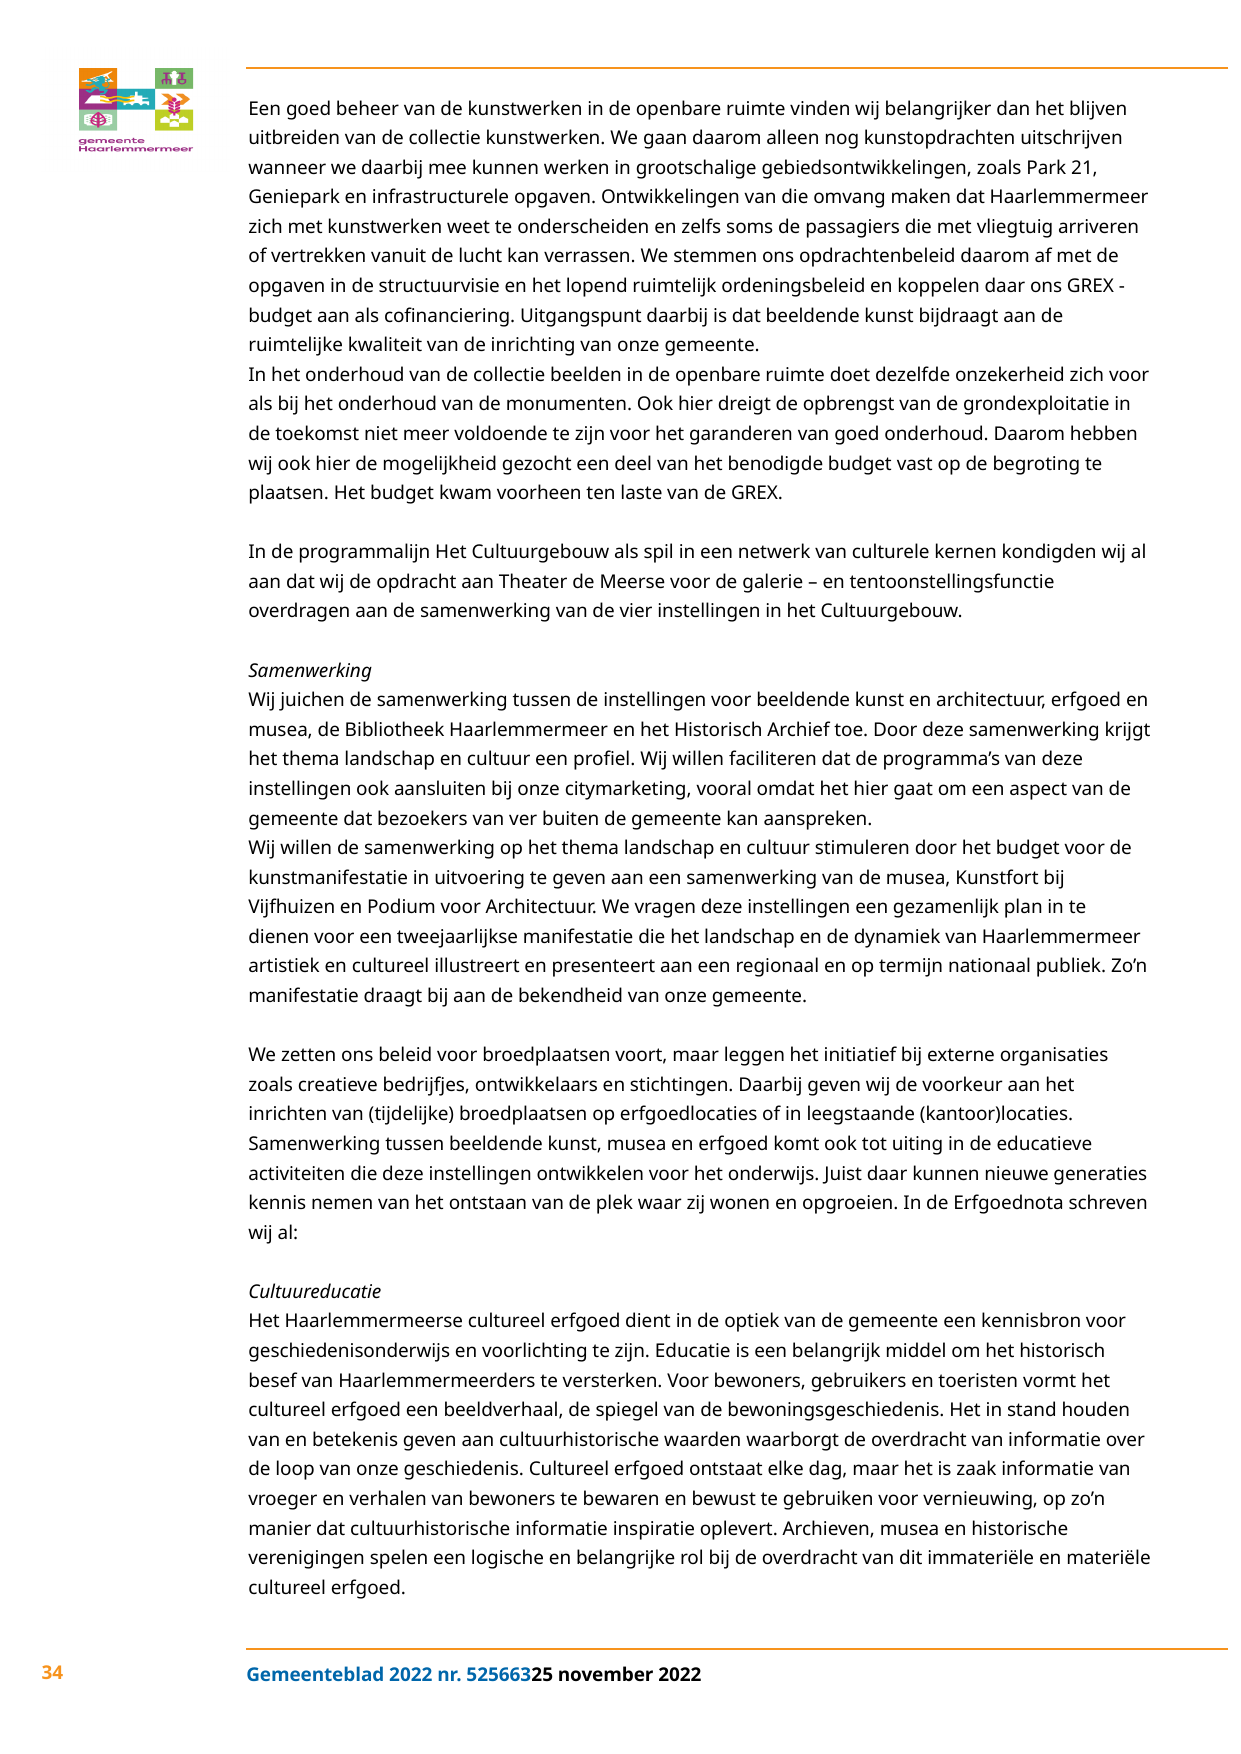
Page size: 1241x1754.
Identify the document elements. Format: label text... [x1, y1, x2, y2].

text We zetten ons beleid voor broedplaatsen voort, maar leggen het initiatief bij externe organisaties zoals creatieve bedrijfjes, ontwikkelaars en stichtingen. Daarbij geven wij de voorkeur aan het inrichten van (tijdelijke) broedplaatsen op erfgoedlocaties of in leegstaande (kantoor)locaties. [248, 1041, 1152, 1126]
text Het Haarlemmermeerse cultureel erfgoed dient in de optiek van de gemeente een kennisbron voor geschiedenisonderwijs en voorlichting te zijn. Educatie is een belangrijk middel om het historisch besef van Haarlemmermeerders te versterken. Voor bewoners, gebruikers en toeristen vormt het cultureel erfgoed een beeldverhaal, de spiegel van de bewoningsgeschiedenis. Het in stand houden van en betekenis geven aan cultuurhistorische waarden waarborgt de overdracht van informatie over de loop van onze geschiedenis. Cultureel erfgoed ontstaat elke dag, maar het is zaak informatie van vroeger en verhalen van bewoners te bewaren en bewust te gebruiken voor vernieuwing, op zo’n manier dat cultuurhistorische informatie inspiratie oplevert. Archieven, musea en historische verenigingen spelen een logische en belangrijke rol bij de overdracht van dit immateriële en materiële cultureel erfgoed. [248, 1308, 1152, 1600]
text Samenwerking [248, 657, 1152, 683]
text Samenwerking tussen beeldende kunst, musea en erfgoed komt ook tot uiting in de educatieve activiteiten die deze instellingen ontwikkelen voor het onderwijs. Juist daar kunnen nieuwe generaties kennis nemen van het ontstaan van de plek waar zij wonen en opgroeien. In de Erfgoednota schreven wij al: [248, 1130, 1152, 1245]
text Wij juichen de samenwerking tussen de instellingen voor beeldende kunst en architectuur, erfgoed en musea, de Bibliotheek Haarlemmermeer en het Historisch Archief toe. Door deze samenwerking krijgt het thema landschap en cultuur een profiel. Wij willen faciliteren dat de programma’s van deze instellingen ook aansluiten bij onze citymarketing, vooral omdat het hier gaat om een aspect van de gemeente dat bezoekers van ver buiten de gemeente kan aanspreken. [248, 686, 1152, 831]
text In het onderhoud van de collectie beelden in de openbare ruimte doet dezelfde onzekerheid zich voor als bij het onderhoud van de monumenten. Ook hier dreigt de opbrengst van de grondexploitatie in de toekomst niet meer voldoende te zijn voor het garanderen van goed onderhoud. Daarom hebben wij ook hier de mogelijkheid gezocht een deel van het benodigde budget vast op de begroting te plaatsen. Het budget kwam voorheen ten laste van de GREX. [248, 361, 1152, 505]
text In de programmalijn Het Cultuurgebouw als spil in een netwerk van culturele kernen kondigden wij al aan dat wij de opdracht aan Theater de Meerse voor de galerie – en tentoonstellingsfunctie overdragen aan de samenwerking van de vier instellingen in het Cultuurgebouw. [248, 538, 1152, 623]
text Cultuureducatie [248, 1278, 1152, 1304]
picture [41, 47, 231, 172]
text Een goed beheer van de kunstwerken in de openbare ruimte vinden wij belangrijker dan het blijven uitbreiden van de collectie kunstwerken. We gaan daarom alleen nog kunstopdrachten uitschrijven wanneer we daarbij mee kunnen werken in grootschalige gebiedsontwikkelingen, zoals Park 21, Geniepark en infrastructurele opgaven. Ontwikkelingen van die omvang maken dat Haarlemmermeer zich met kunstwerken weet te onderscheiden en zelfs soms de passagiers die met vliegtuig arriveren of vertrekken vanuit de lucht kan verrassen. We stemmen ons opdrachtenbeleid daarom af met de opgaven in de structuurvisie en het lopend ruimtelijk ordeningsbeleid en koppelen daar ons GREX - budget aan als cofinanciering. Uitgangspunt daarbij is dat beeldende kunst bijdraagt aan de ruimtelijke kwaliteit van de inrichting van onze gemeente. [248, 95, 1152, 357]
text Wij willen de samenwerking op het thema landschap en cultuur stimuleren door het budget voor de kunstmanifestatie in uitvoering te geven aan een samenwerking van de musea, Kunstfort bij Vijfhuizen en Podium voor Architectuur. We vragen deze instellingen een gezamenlijk plan in te dienen voor een tweejaarlijkse manifestatie die het landschap en de dynamiek van Haarlemmermeer artistiek en cultureel illustreert en presenteert aan een regionaal en op termijn nationaal publiek. Zo’n manifestatie draagt bij aan de bekendheid van onze gemeente. [248, 834, 1152, 1008]
